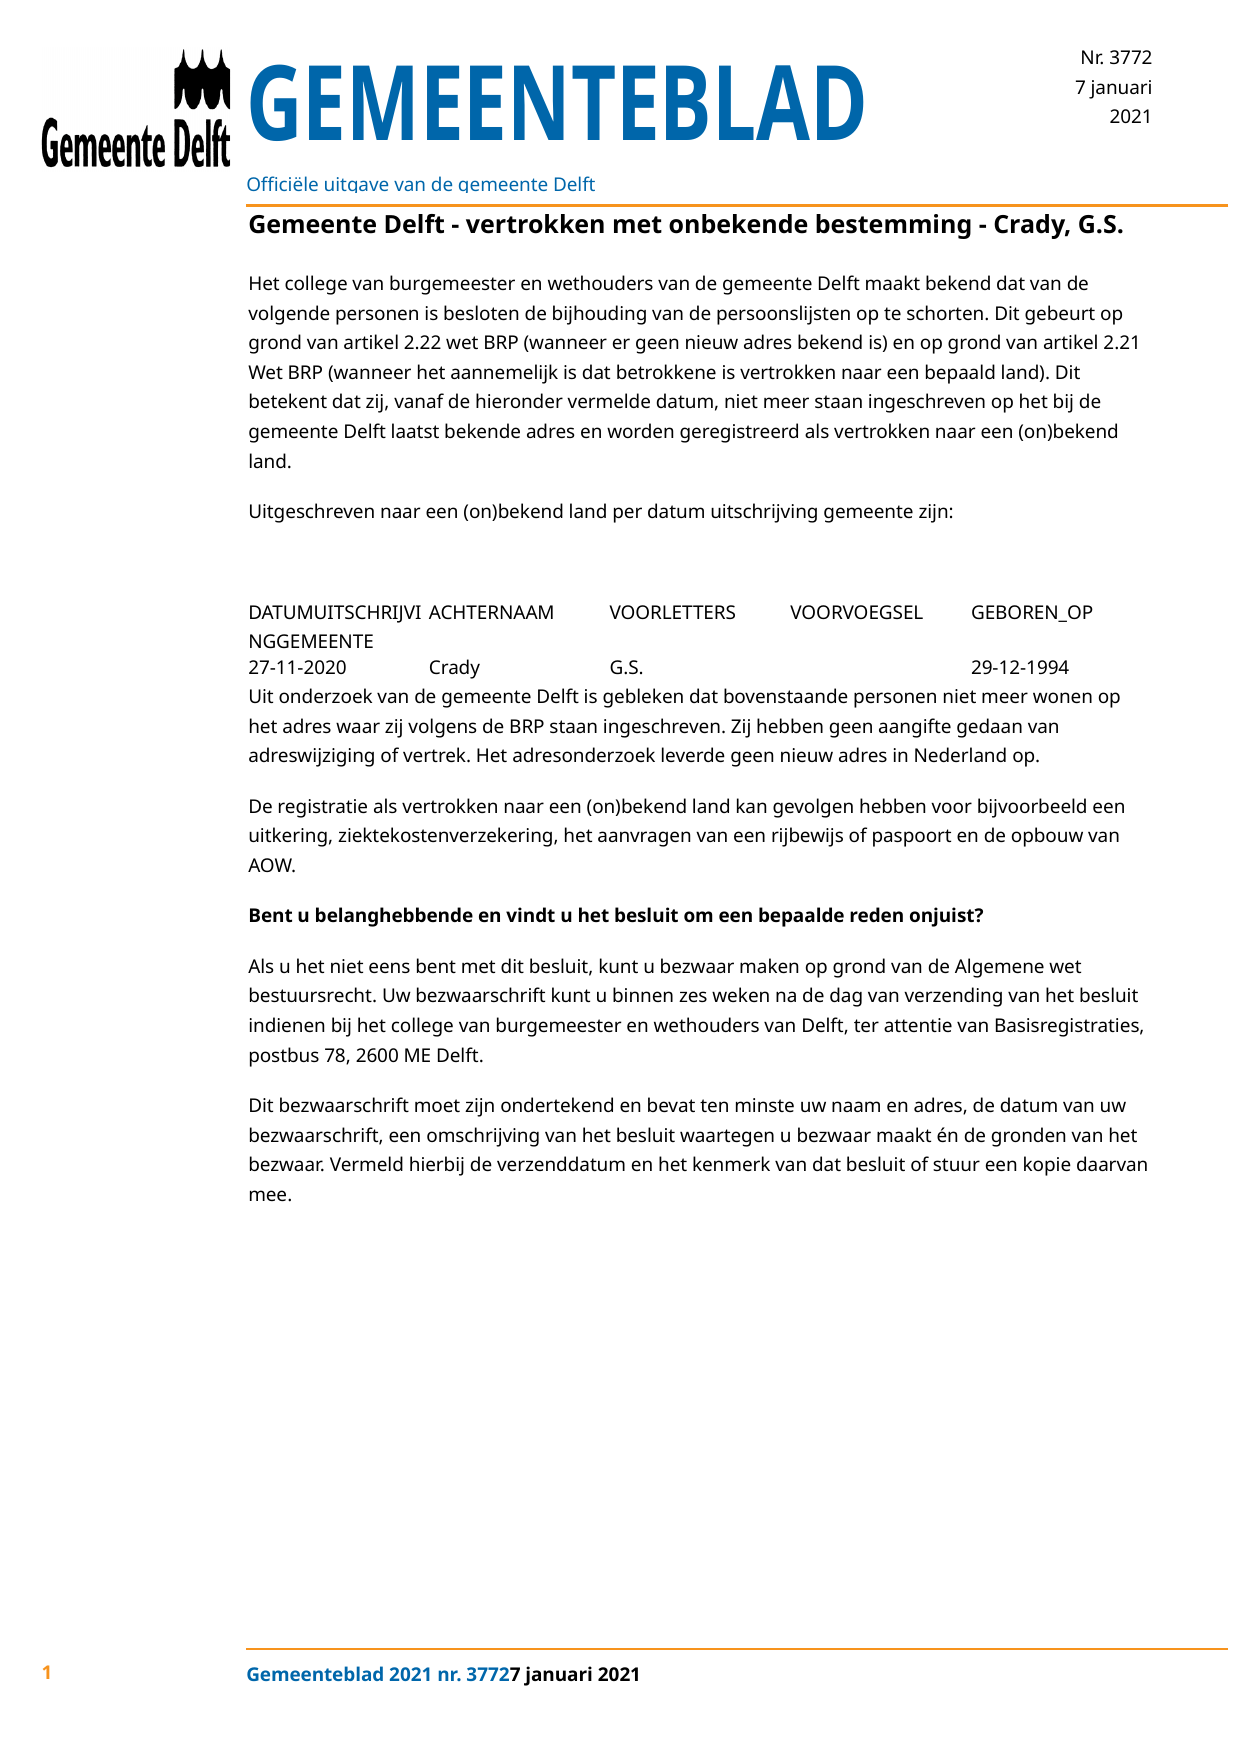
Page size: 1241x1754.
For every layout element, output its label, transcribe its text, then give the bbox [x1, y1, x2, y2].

table_header GEBOREN_OP [971, 599, 1152, 654]
text Het college van burgemeester en wethouders van de gemeente Delft maakt bekend dat van de volgende personen is besloten de bijhouding van de persoonslijsten op te schorten. Dit gebeurt op grond van artikel 2.22 wet BRP (wanneer er geen nieuw adres bekend is) en op grond van artikel 2.21 Wet BRP (wanneer het aannemelijk is dat betrokkene is vertrokken naar een bepaald land). Dit betekent dat zij, vanaf de hieronder vermelde datum, niet meer staan ingeschreven op het bij de gemeente Delft laatst bekende adres en worden geregistreerd als vertrokken naar een (on)bekend land. [248, 270, 1152, 473]
table_cell 27-11-2020 [248, 655, 429, 680]
table_header ACHTERNAAM [429, 599, 609, 654]
table_header VOORLETTERS [609, 599, 790, 654]
table_cell Crady [429, 655, 609, 680]
text Uitgeschreven naar een (on)bekend land per datum uitschrijving gemeente zijn: [248, 498, 1152, 524]
text Als u het niet eens bent met dit besluit, kunt u bezwaar maken op grond van de Algemene wet bestuursrecht. Uw bezwaarschrift kunt u binnen zes weken na de dag van verzending van het besluit indienen bij het college van burgemeester en wethouders van Delft, ter attentie van Basisregistraties, postbus 78, 2600 ME Delft. [248, 953, 1152, 1067]
table_header DATUMUITSCHRIJVINGGEMEENTE [248, 599, 429, 654]
text Dit bezwaarschrift moet zijn ondertekend en bevat ten minste uw naam en adres, de datum van uw bezwaarschrift, een omschrijving van het besluit waartegen u bezwaar maakt én de gronden van het bezwaar. Vermeld hierbij de verzenddatum en het kenmerk van dat besluit of stuur een kopie daarvan mee. [248, 1092, 1152, 1207]
picture [41, 47, 231, 172]
table_header VOORVOEGSEL [790, 599, 971, 654]
text Bent u belanghebbende en vindt u het besluit om een bepaalde reden onjuist? [248, 903, 1152, 928]
text De registratie als vertrokken naar een (on)bekend land kan gevolgen hebben voor bijvoorbeeld een uitkering, ziektekostenverzekering, het aanvragen van een rijbewijs of paspoort en de opbouw van AOW. [248, 793, 1152, 878]
text Gemeente Delft - vertrokken met onbekende bestemming - Crady, G.S. [248, 207, 1152, 241]
table_cell G.S. [609, 655, 790, 680]
table_cell [790, 655, 971, 680]
table_cell 29-12-1994 [971, 655, 1152, 680]
text Uit onderzoek van de gemeente Delft is gebleken dat bovenstaande personen niet meer wonen op het adres waar zij volgens de BRP staan ingeschreven. Zij hebben geen aangifte gedaan van adreswijziging of vertrek. Het adresonderzoek leverde geen nieuw adres in Nederland op. [248, 683, 1152, 768]
